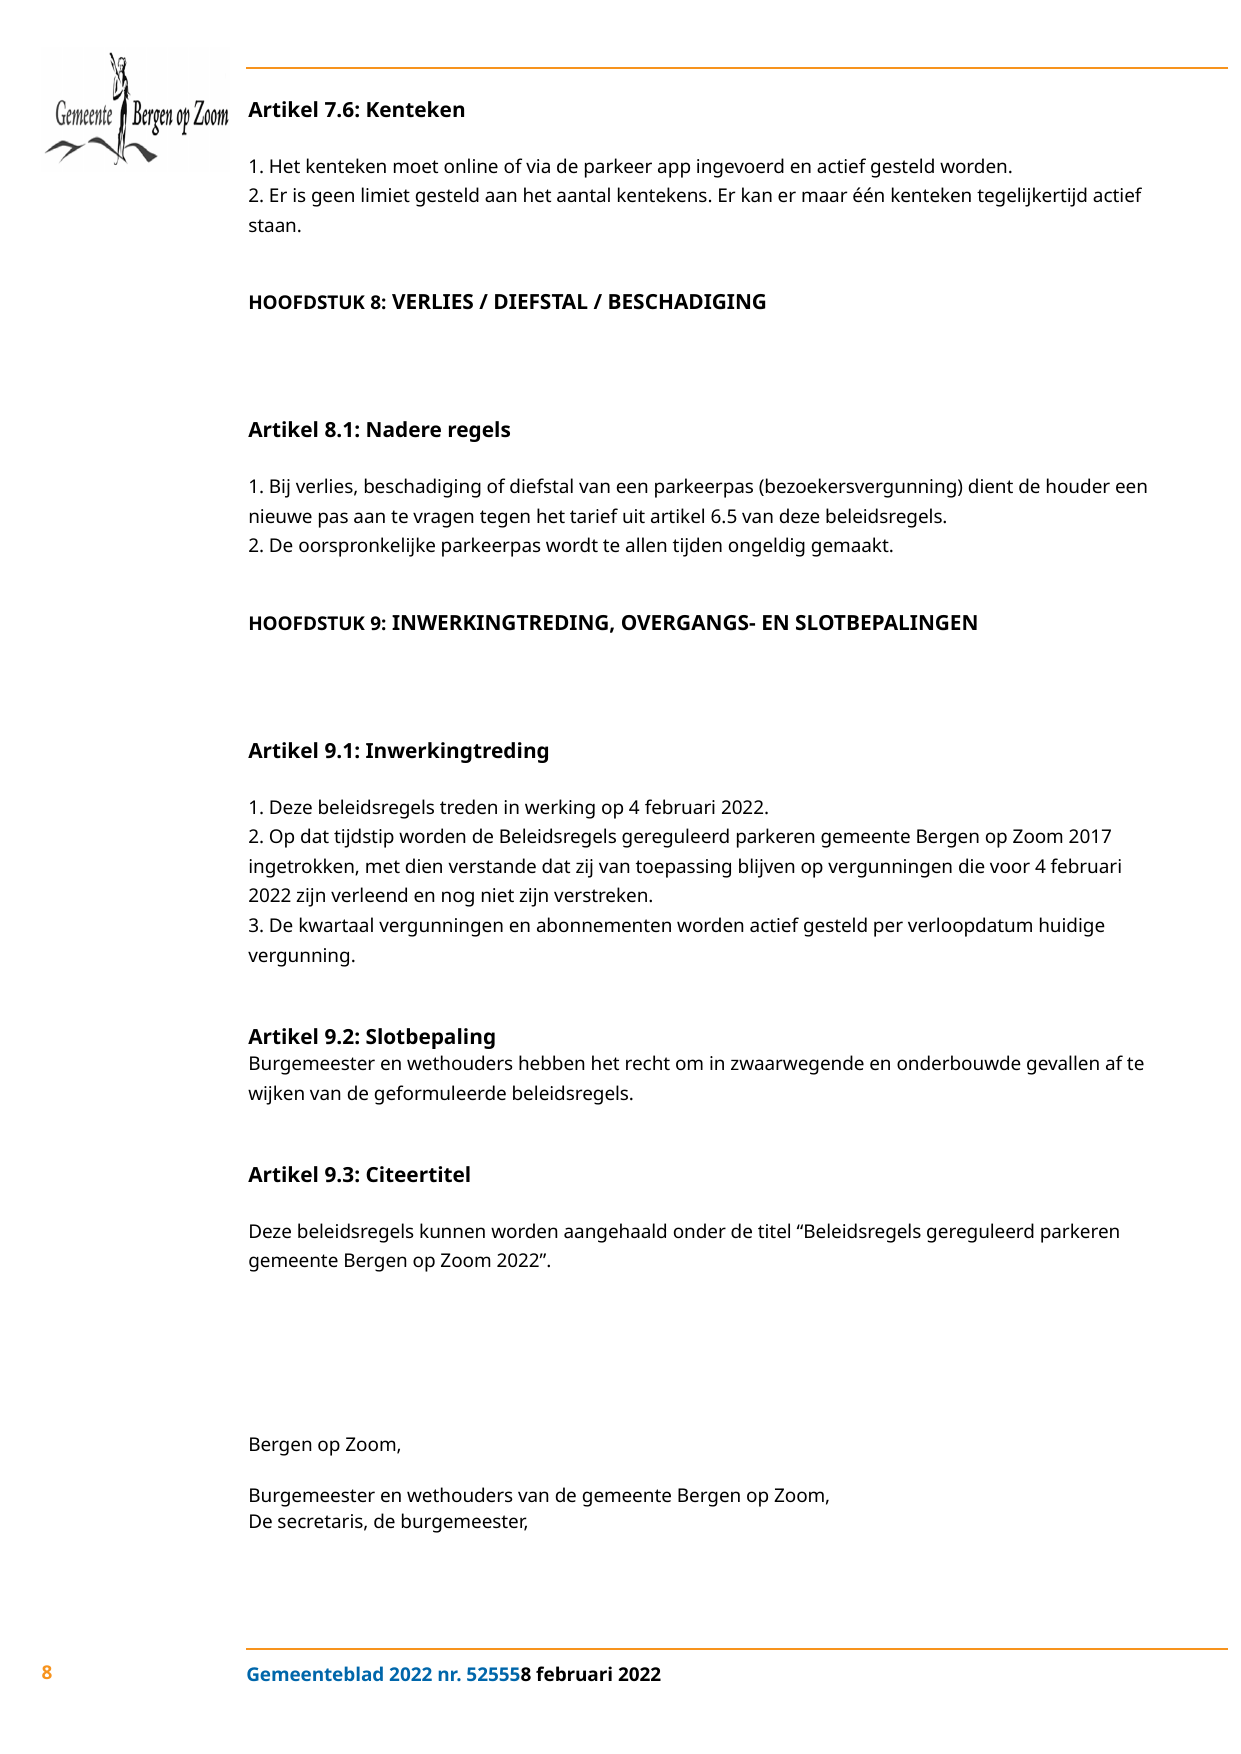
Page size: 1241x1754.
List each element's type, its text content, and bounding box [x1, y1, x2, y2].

text 1. Deze beleidsregels treden in werking op 4 februari 2022. [248, 794, 1152, 819]
text Artikel 8.1: Nadere regels [248, 415, 1152, 444]
text Deze beleidsregels kunnen worden aangehaald onder de titel “Beleidsregels gereguleerd parkeren gemeente Bergen op Zoom 2022”. [248, 1218, 1152, 1273]
text 1. Bij verlies, beschadiging of diefstal van een parkeerpas (bezoekersvergunning) dient de houder een nieuwe pas aan te vragen tegen het tarief uit artikel 6.5 van deze beleidsregels. [248, 473, 1152, 529]
text HOOFDSTUK 8: VERLIES / DIEFSTAL / BESCHADIGING [248, 287, 1152, 316]
text 2. Op dat tijdstip worden de Beleidsregels gereguleerd parkeren gemeente Bergen op Zoom 2017 ingetrokken, met dien verstande dat zij van toepassing blijven op vergunningen die voor 4 februari 2022 zijn verleend en nog niet zijn verstreken. [248, 823, 1152, 908]
text 1. Het kenteken moet online of via de parkeer app ingevoerd en actief gesteld worden. [248, 153, 1152, 178]
text Artikel 9.2: Slotbepaling [248, 1022, 1152, 1050]
text Bergen op Zoom, [248, 1431, 1152, 1457]
text HOOFDSTUK 9: INWERKINGTREDING, OVERGANGS- EN SLOTBEPALINGEN [248, 608, 1152, 636]
text Artikel 9.1: Inwerkingtreding [248, 736, 1152, 764]
picture [41, 47, 231, 172]
text Artikel 9.3: Citeertitel [248, 1160, 1152, 1188]
text Artikel 7.6: Kenteken [248, 95, 1152, 123]
text De secretaris, de burgemeester, [248, 1508, 1152, 1534]
text Burgemeester en wethouders hebben het recht om in zwaarwegende en onderbouwde gevallen af te wijken van de geformuleerde beleidsregels. [248, 1050, 1152, 1106]
text 3. De kwartaal vergunningen en abonnementen worden actief gesteld per verloopdatum huidige vergunning. [248, 912, 1152, 967]
text 2. De oorspronkelijke parkeerpas wordt te allen tijden ongeldig gemaakt. [248, 532, 1152, 558]
text Burgemeester en wethouders van de gemeente Bergen op Zoom, [248, 1482, 1152, 1508]
text 2. Er is geen limiet gesteld aan het aantal kentekens. Er kan er maar één kenteken tegelijkertijd actief staan. [248, 182, 1152, 238]
